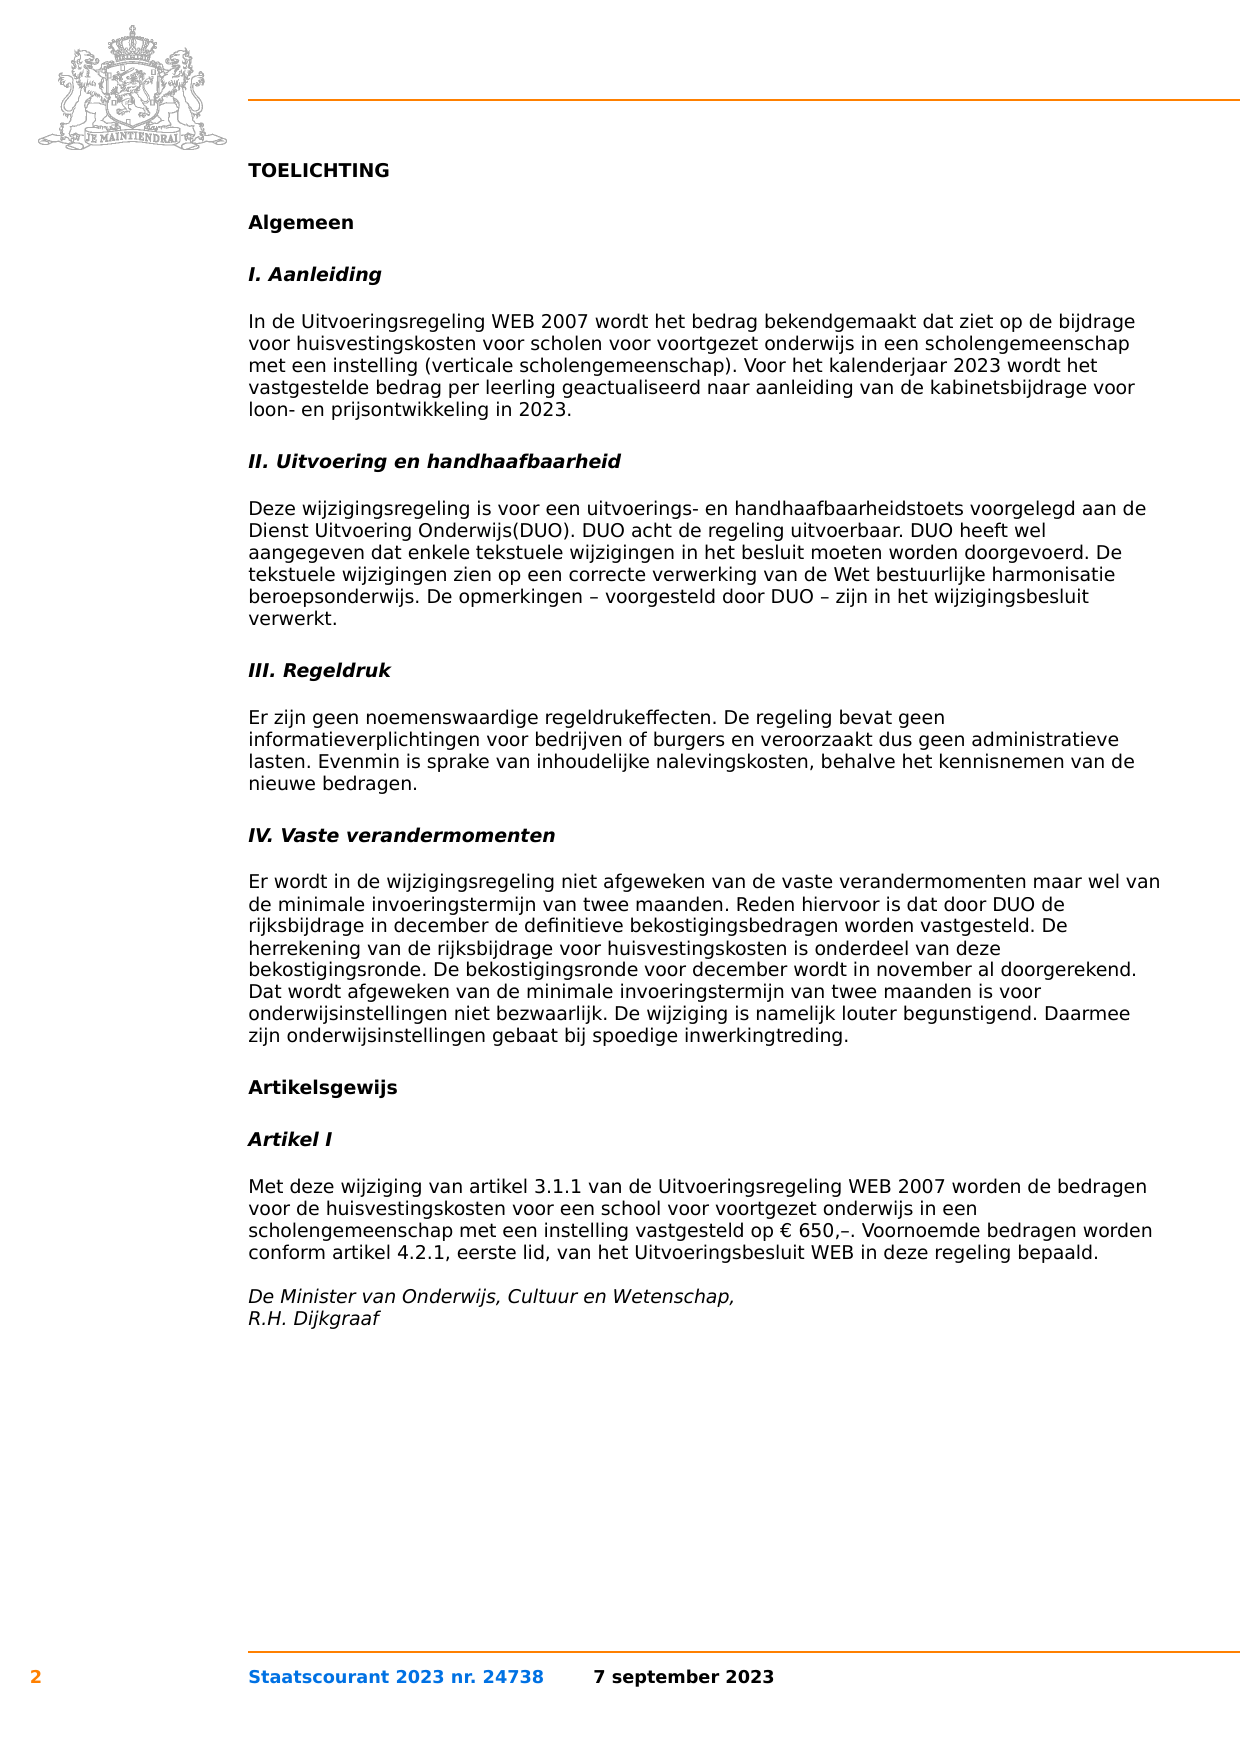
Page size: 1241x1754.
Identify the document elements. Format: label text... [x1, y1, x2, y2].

picture [38, 25, 227, 150]
subtitle II. Uitvoering en handhaafbaarheid [248, 451, 1163, 473]
subtitle Artikel I [248, 1129, 1163, 1151]
subtitle I. Aanleiding [248, 264, 1163, 286]
subtitle IV. Vaste verandermomenten [248, 824, 1163, 846]
text De Minister van Onderwijs, Cultuur en Wetenschap, R.H. Dijkgraaf [248, 1286, 1163, 1330]
subtitle Algemeen [248, 212, 1163, 234]
text Met deze wijziging van artikel 3.1.1 van de Uitvoeringsregeling WEB 2007 worden de bedragen voor de huisvestingskosten voor een school voor voortgezet onderwijs in een scholengemeenschap met een instelling vastgesteld op € 650,–. Voornoemde bedragen worden conform artikel 4.2.1, eerste lid, van het Uitvoeringsbesluit WEB in deze regeling bepaald. [248, 1176, 1163, 1264]
subtitle III. Regeldruk [248, 659, 1163, 682]
text Er zijn geen noemenswaardige regeldrukeffecten. De regeling bevat geen informatieverplichtingen voor bedrijven of burgers en veroorzaakt dus geen administratieve lasten. Evenmin is sprake van inhoudelijke nalevingskosten, behalve het kennisnemen van de nieuwe bedragen. [248, 707, 1163, 794]
text In de Uitvoeringsregeling WEB 2007 wordt het bedrag bekendgemaakt dat ziet op de bijdrage voor huisvestingskosten voor scholen voor voortgezet onderwijs in een scholengemeenschap met een instelling (verticale scholengemeenschap). Voor het kalenderjaar 2023 wordt het vastgestelde bedrag per leerling geactualiseerd naar aanleiding van de kabinetsbijdrage voor loon- en prijsontwikkeling in 2023. [248, 311, 1163, 421]
text Er wordt in de wijzigingsregeling niet afgeweken van de vaste verandermomenten maar wel van de minimale invoeringstermijn van twee maanden. Reden hiervoor is dat door DUO de rijksbijdrage in december de definitieve bekostigingsbedragen worden vastgesteld. De herrekening van de rijksbijdrage voor huisvestingskosten is onderdeel van deze bekostigingsronde. De bekostigingsronde voor december wordt in november al doorgerekend. Dat wordt afgeweken van de minimale invoeringstermijn van twee maanden is voor onderwijsinstellingen niet bezwaarlijk. De wijziging is namelijk louter begunstigend. Daarmee zijn onderwijsinstellingen gebaat bij spoedige inwerkingtreding. [248, 871, 1163, 1047]
subtitle Artikelsgewijs [248, 1077, 1163, 1099]
text Deze wijzigingsregeling is voor een uitvoerings- en handhaafbaarheidstoets voorgelegd aan de Dienst Uitvoering Onderwijs(DUO). DUO acht de regeling uitvoerbaar. DUO heeft wel aangegeven dat enkele tekstuele wijzigingen in het besluit moeten worden doorgevoerd. De tekstuele wijzigingen zien op een correcte verwerking van de Wet bestuurlijke harmonisatie beroepsonderwijs. De opmerkingen – voorgesteld door DUO – zijn in het wijzigingsbesluit verwerkt. [248, 498, 1163, 629]
subtitle TOELICHTING [248, 160, 1163, 182]
